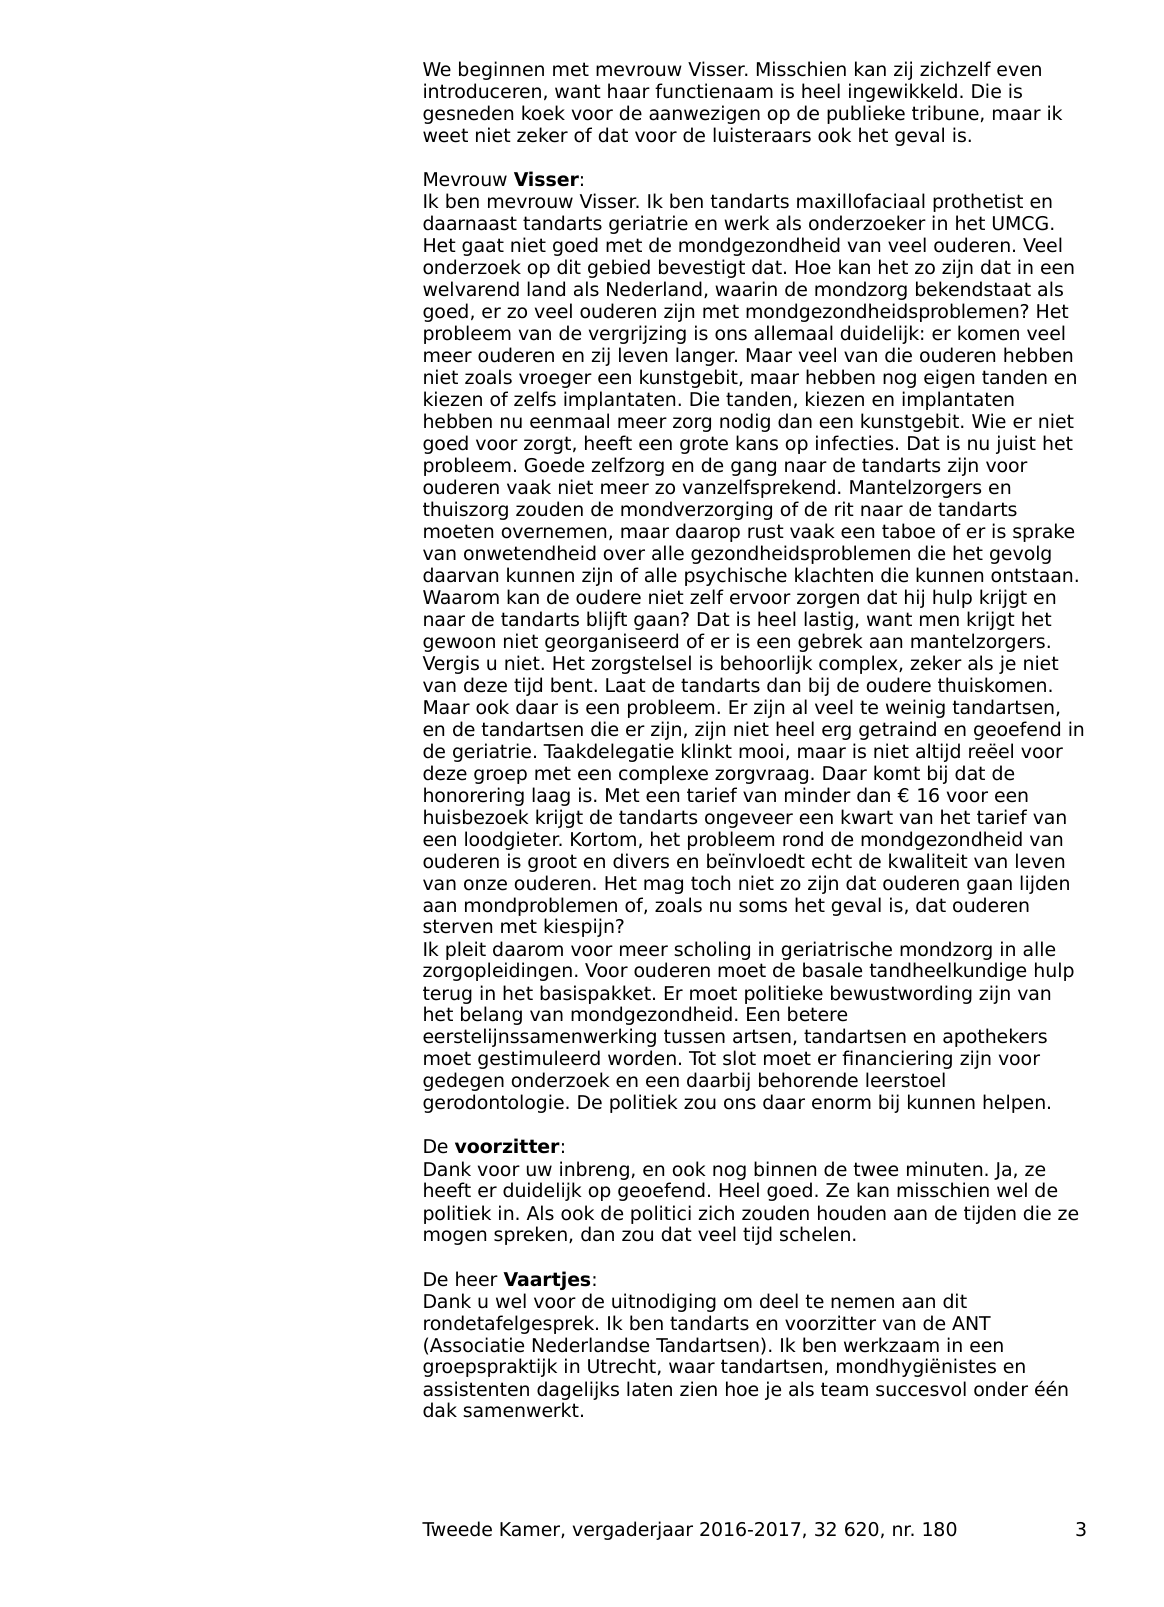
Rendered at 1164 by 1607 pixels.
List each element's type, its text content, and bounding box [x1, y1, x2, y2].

text We beginnen met mevrouw Visser. Misschien kan zij zichzelf even introduceren, want haar functienaam is heel ingewikkeld. Die is gesneden koek voor de aanwezigen op de publieke tribune, maar ik weet niet zeker of dat voor de luisteraars ook het geval is. [422, 59, 1087, 147]
text Het gaat niet goed met de mondgezondheid van veel ouderen. Veel onderzoek op dit gebied bevestigt dat. Hoe kan het zo zijn dat in een welvarend land als Nederland, waarin de mondzorg bekendstaat als goed, er zo veel ouderen zijn met mondgezondheidsproblemen? Het probleem van de vergrijzing is ons allemaal duidelijk: er komen veel meer ouderen en zij leven langer. Maar veel van die ouderen hebben niet zoals vroeger een kunstgebit, maar hebben nog eigen tanden en kiezen of zelfs implantaten. Die tanden, kiezen en implantaten hebben nu eenmaal meer zorg nodig dan een kunstgebit. Wie er niet goed voor zorgt, heeft een grote kans op infecties. Dat is nu juist het probleem. Goede zelfzorg en de gang naar de tandarts zijn voor ouderen vaak niet meer zo vanzelfsprekend. Mantelzorgers en thuiszorg zouden de mondverzorging of de rit naar de tandarts moeten overnemen, maar daarop rust vaak een taboe of er is sprake van onwetendheid over alle gezondheidsproblemen die het gevolg daarvan kunnen zijn of alle psychische klachten die kunnen ontstaan. [422, 235, 1087, 587]
text Mevrouw Visser: [422, 169, 1087, 191]
text Dank voor uw inbreng, en ook nog binnen de twee minuten. Ja, ze heeft er duidelijk op geoefend. Heel goed. Ze kan misschien wel de politiek in. Als ook de politici zich zouden houden aan de tijden die ze mogen spreken, dan zou dat veel tijd schelen. [422, 1158, 1087, 1246]
text De voorzitter: [422, 1136, 1087, 1158]
text Ik ben mevrouw Visser. Ik ben tandarts maxillofaciaal prothetist en daarnaast tandarts geriatrie en werk als onderzoeker in het UMCG. [422, 191, 1087, 235]
text Ik pleit daarom voor meer scholing in geriatrische mondzorg in alle zorgopleidingen. Voor ouderen moet de basale tandheelkundige hulp terug in het basispakket. Er moet politieke bewustwording zijn van het belang van mondgezondheid. Een betere eerstelijnssamenwerking tussen artsen, tandartsen en apothekers moet gestimuleerd worden. Tot slot moet er financiering zijn voor gedegen onderzoek en een daarbij behorende leerstoel gerodontologie. De politiek zou ons daar enorm bij kunnen helpen. [422, 938, 1087, 1114]
text Waarom kan de oudere niet zelf ervoor zorgen dat hij hulp krijgt en naar de tandarts blijft gaan? Dat is heel lastig, want men krijgt het gewoon niet georganiseerd of er is een gebrek aan mantelzorgers. Vergis u niet. Het zorgstelsel is behoorlijk complex, zeker als je niet van deze tijd bent. Laat de tandarts dan bij de oudere thuiskomen. Maar ook daar is een probleem. Er zijn al veel te weinig tandartsen, en de tandartsen die er zijn, zijn niet heel erg getraind en geoefend in de geriatrie. Taakdelegatie klinkt mooi, maar is niet altijd reëel voor deze groep met een complexe zorgvraag. Daar komt bij dat de honorering laag is. Met een tarief van minder dan € 16 voor een huisbezoek krijgt de tandarts ongeveer een kwart van het tarief van een loodgieter. Kortom, het probleem rond de mondgezondheid van ouderen is groot en divers en beïnvloedt echt de kwaliteit van leven van onze ouderen. Het mag toch niet zo zijn dat ouderen gaan lijden aan mondproblemen of, zoals nu soms het geval is, dat ouderen sterven met kiespijn? [422, 587, 1087, 938]
text Dank u wel voor de uitnodiging om deel te nemen aan dit rondetafelgesprek. Ik ben tandarts en voorzitter van de ANT (Associatie Nederlandse Tandartsen). Ik ben werkzaam in een groepspraktijk in Utrecht, waar tandartsen, mondhygiënistes en assistenten dagelijks laten zien hoe je als team succesvol onder één dak samenwerkt. [422, 1291, 1087, 1422]
text De heer Vaartjes: [422, 1268, 1087, 1291]
